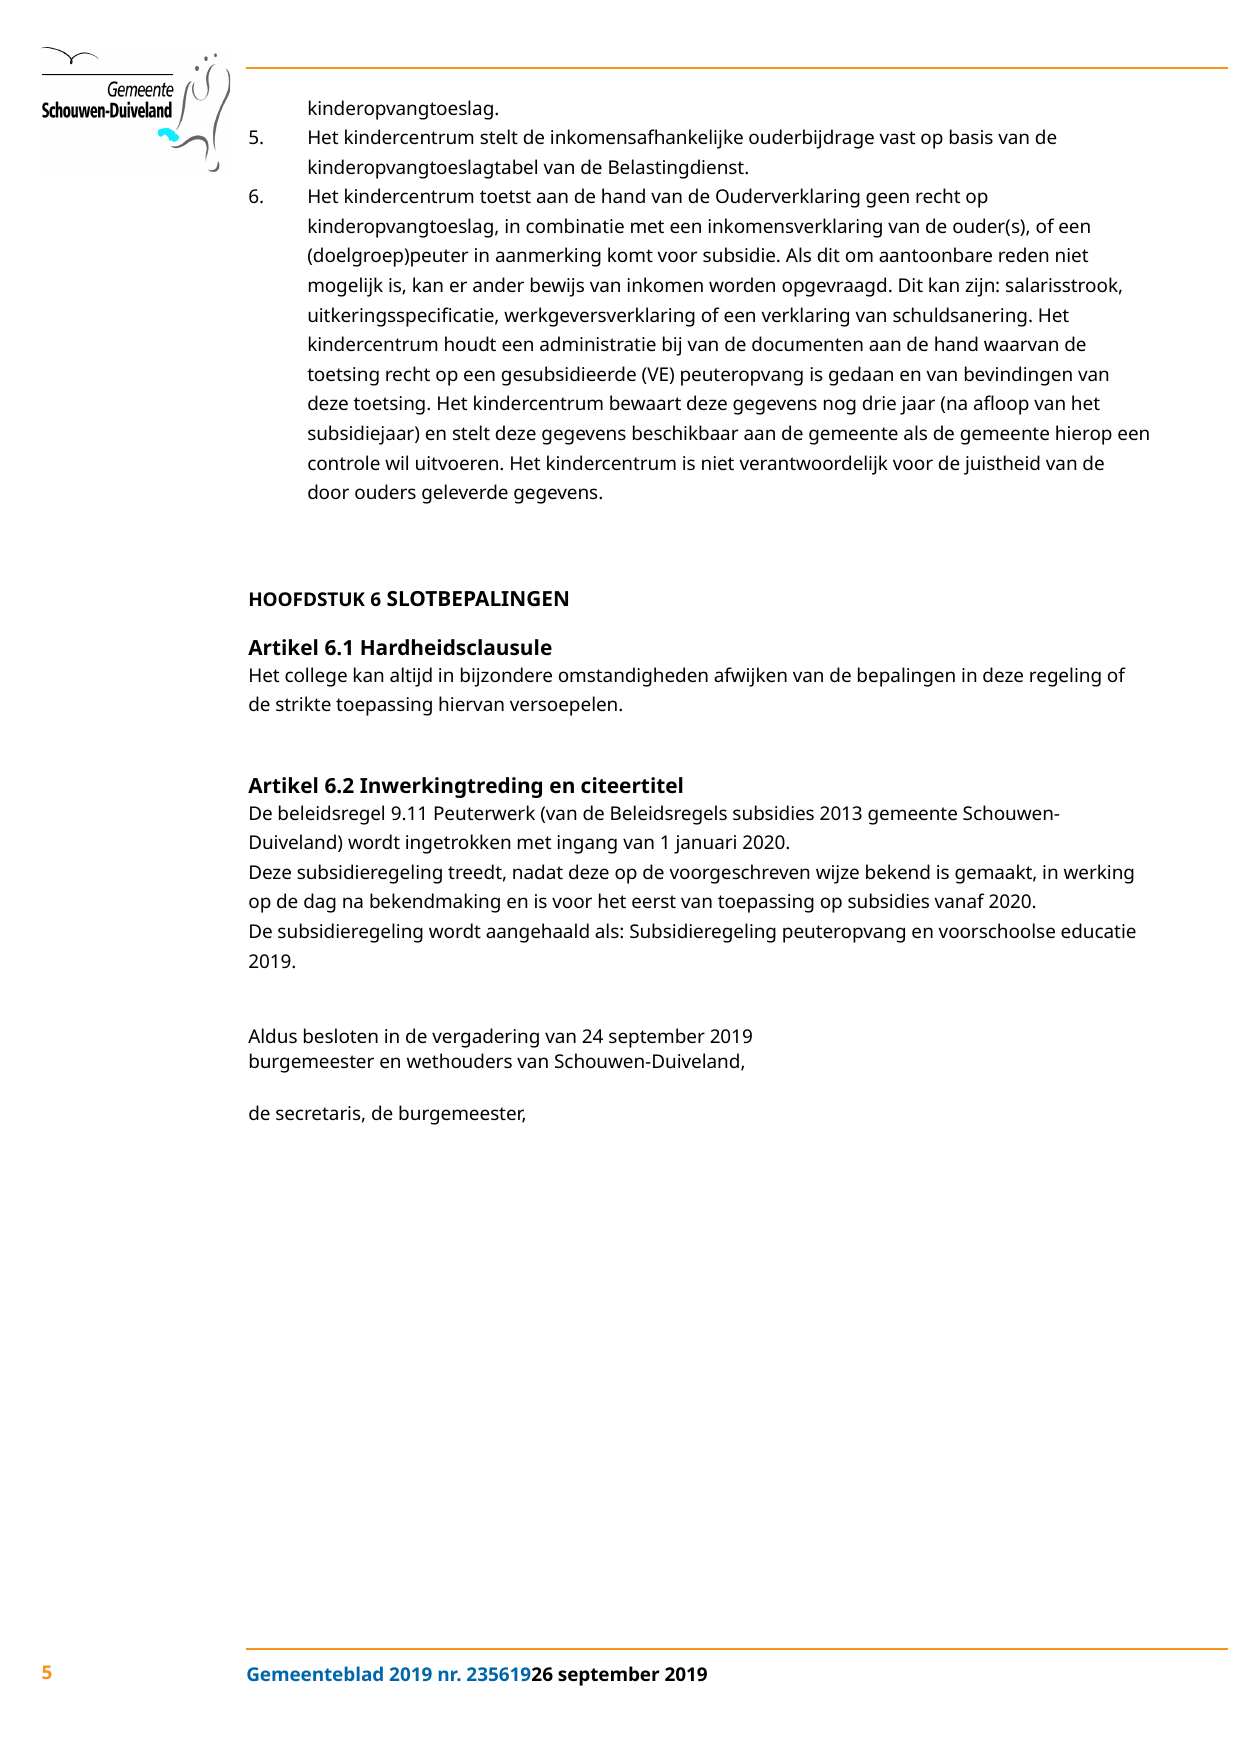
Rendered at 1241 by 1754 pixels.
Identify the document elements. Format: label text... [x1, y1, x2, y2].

text Aldus besloten in de vergadering van 24 september 2019 [248, 1023, 1152, 1049]
list Het kindercentrum stelt de inkomensafhankelijke ouderbijdrage vast op basis van de kinderopvangtoeslagtabel van de Belastingdienst. [248, 124, 1152, 180]
text HOOFDSTUK 6 SLOTBEPALINGEN [248, 584, 1152, 613]
text Artikel 6.1 Hardheidsclausule [248, 633, 1152, 662]
text De subsidieregeling wordt aangehaald als: Subsidieregeling peuteropvang en voorschoolse educatie 2019. [248, 918, 1152, 973]
list Het kindercentrum toetst aan de hand van de Ouderverklaring geen recht op kinderopvangtoeslag, in combinatie met een inkomensverklaring van de ouder(s), of een (doelgroep)peuter in aanmerking komt voor subsidie. Als dit om aantoonbare reden niet mogelijk is, kan er ander bewijs van inkomen worden opgevraagd. Dit kan zijn: salarisstrook, uitkeringsspecificatie, werkgeversverklaring of een verklaring van schuldsanering. Het kindercentrum houdt een administratie bij van de documenten aan de hand waarvan de toetsing recht op een gesubsidieerde (VE) peuteropvang is gedaan en van bevindingen van deze toetsing. Het kindercentrum bewaart deze gegevens nog drie jaar (na afloop van het subsidiejaar) en stelt deze gegevens beschikbaar aan de gemeente als de gemeente hierop een controle wil uitvoeren. Het kindercentrum is niet verantwoordelijk voor de juistheid van de door ouders geleverde gegevens. [248, 183, 1152, 505]
text burgemeester en wethouders van Schouwen-Duiveland, [248, 1049, 1152, 1074]
picture [41, 47, 231, 172]
text Het college kan altijd in bijzondere omstandigheden afwijken van de bepalingen in deze regeling of de strikte toepassing hiervan versoepelen. [248, 662, 1152, 717]
text Deze subsidieregeling treedt, nadat deze op de voorgeschreven wijze bekend is gemaakt, in werking op de dag na bekendmaking en is voor het eerst van toepassing op subsidies vanaf 2020. [248, 859, 1152, 914]
text De beleidsregel 9.11 Peuterwerk (van de Beleidsregels subsidies 2013 gemeente Schouwen-Duiveland) wordt ingetrokken met ingang van 1 januari 2020. [248, 800, 1152, 855]
text Artikel 6.2 Inwerkingtreding en citeertitel [248, 771, 1152, 800]
list kinderopvangtoeslag. [248, 95, 1152, 121]
text de secretaris, de burgemeester, [248, 1100, 1152, 1126]
